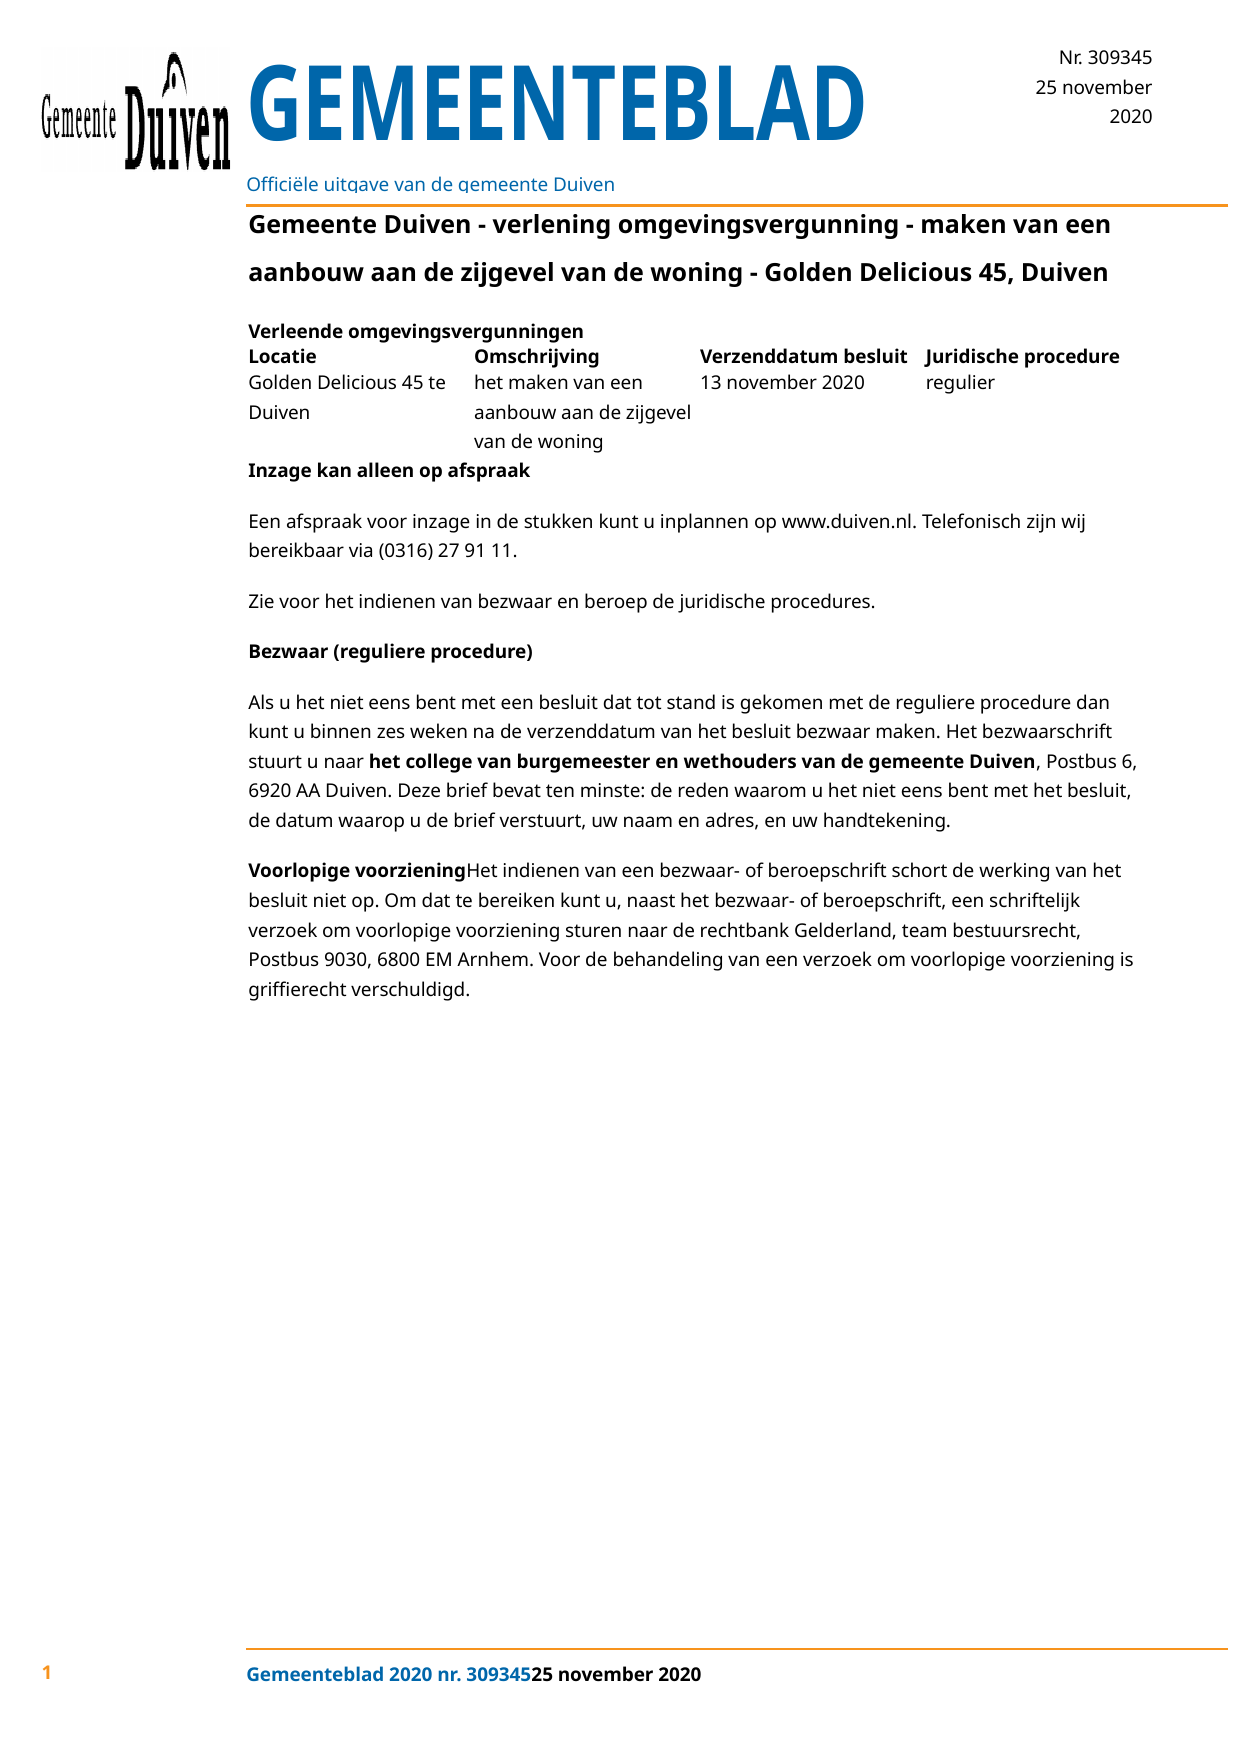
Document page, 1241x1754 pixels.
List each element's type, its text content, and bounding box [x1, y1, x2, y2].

text Zie voor het indienen van bezwaar en beroep de juridische procedures. [248, 588, 1152, 614]
picture [41, 47, 231, 172]
text Een afspraak voor inzage in de stukken kunt u inplannen op www.duiven.nl. Telefonisch zijn wij bereikbaar via (0316) 27 91 11. [248, 508, 1152, 563]
table_cell het maken van een aanbouw aan de zijgevel van de woning [474, 370, 700, 454]
text Als u het niet eens bent met een besluit dat tot stand is gekomen met de reguliere procedure dan kunt u binnen zes weken na de verzenddatum van het besluit bezwaar maken. Het bezwaarschrift stuurt u naar het college van burgemeester en wethouders van de gemeente Duiven, Postbus 6, 6920 AA Duiven. Deze brief bevat ten minste: de reden waarom u het niet eens bent met het besluit, de datum waarop u de brief verstuurt, uw naam en adres, en uw handtekening. [248, 689, 1152, 833]
table_cell Locatie [248, 344, 474, 369]
table_cell regulier [926, 370, 1152, 454]
text Bezwaar (reguliere procedure) [248, 638, 1152, 664]
table_cell Verzenddatum besluit [700, 344, 926, 369]
table_cell Omschrijving [474, 344, 700, 369]
table_cell 13 november 2020 [700, 370, 926, 454]
table_cell Golden Delicious 45 te Duiven [248, 370, 474, 454]
text Inzage kan alleen op afspraak [248, 458, 1152, 483]
table_header Verleende omgevingsvergunningen [248, 318, 1152, 344]
text Voorlopige voorzieningHet indienen van een bezwaar- of beroepschrift schort de werking van het besluit niet op. Om dat te bereiken kunt u, naast het bezwaar- of beroepschrift, een schriftelijk verzoek om voorlopige voorziening sturen naar de rechtbank Gelderland, team bestuursrecht, Postbus 9030, 6800 EM Arnhem. Voor de behandeling van een verzoek om voorlopige voorziening is griffierecht verschuldigd. [248, 858, 1152, 1002]
table_cell Juridische procedure [926, 344, 1152, 369]
text Gemeente Duiven - verlening omgevingsvergunning - maken van een aanbouw aan de zijgevel van de woning - Golden Delicious 45, Duiven [248, 207, 1152, 288]
